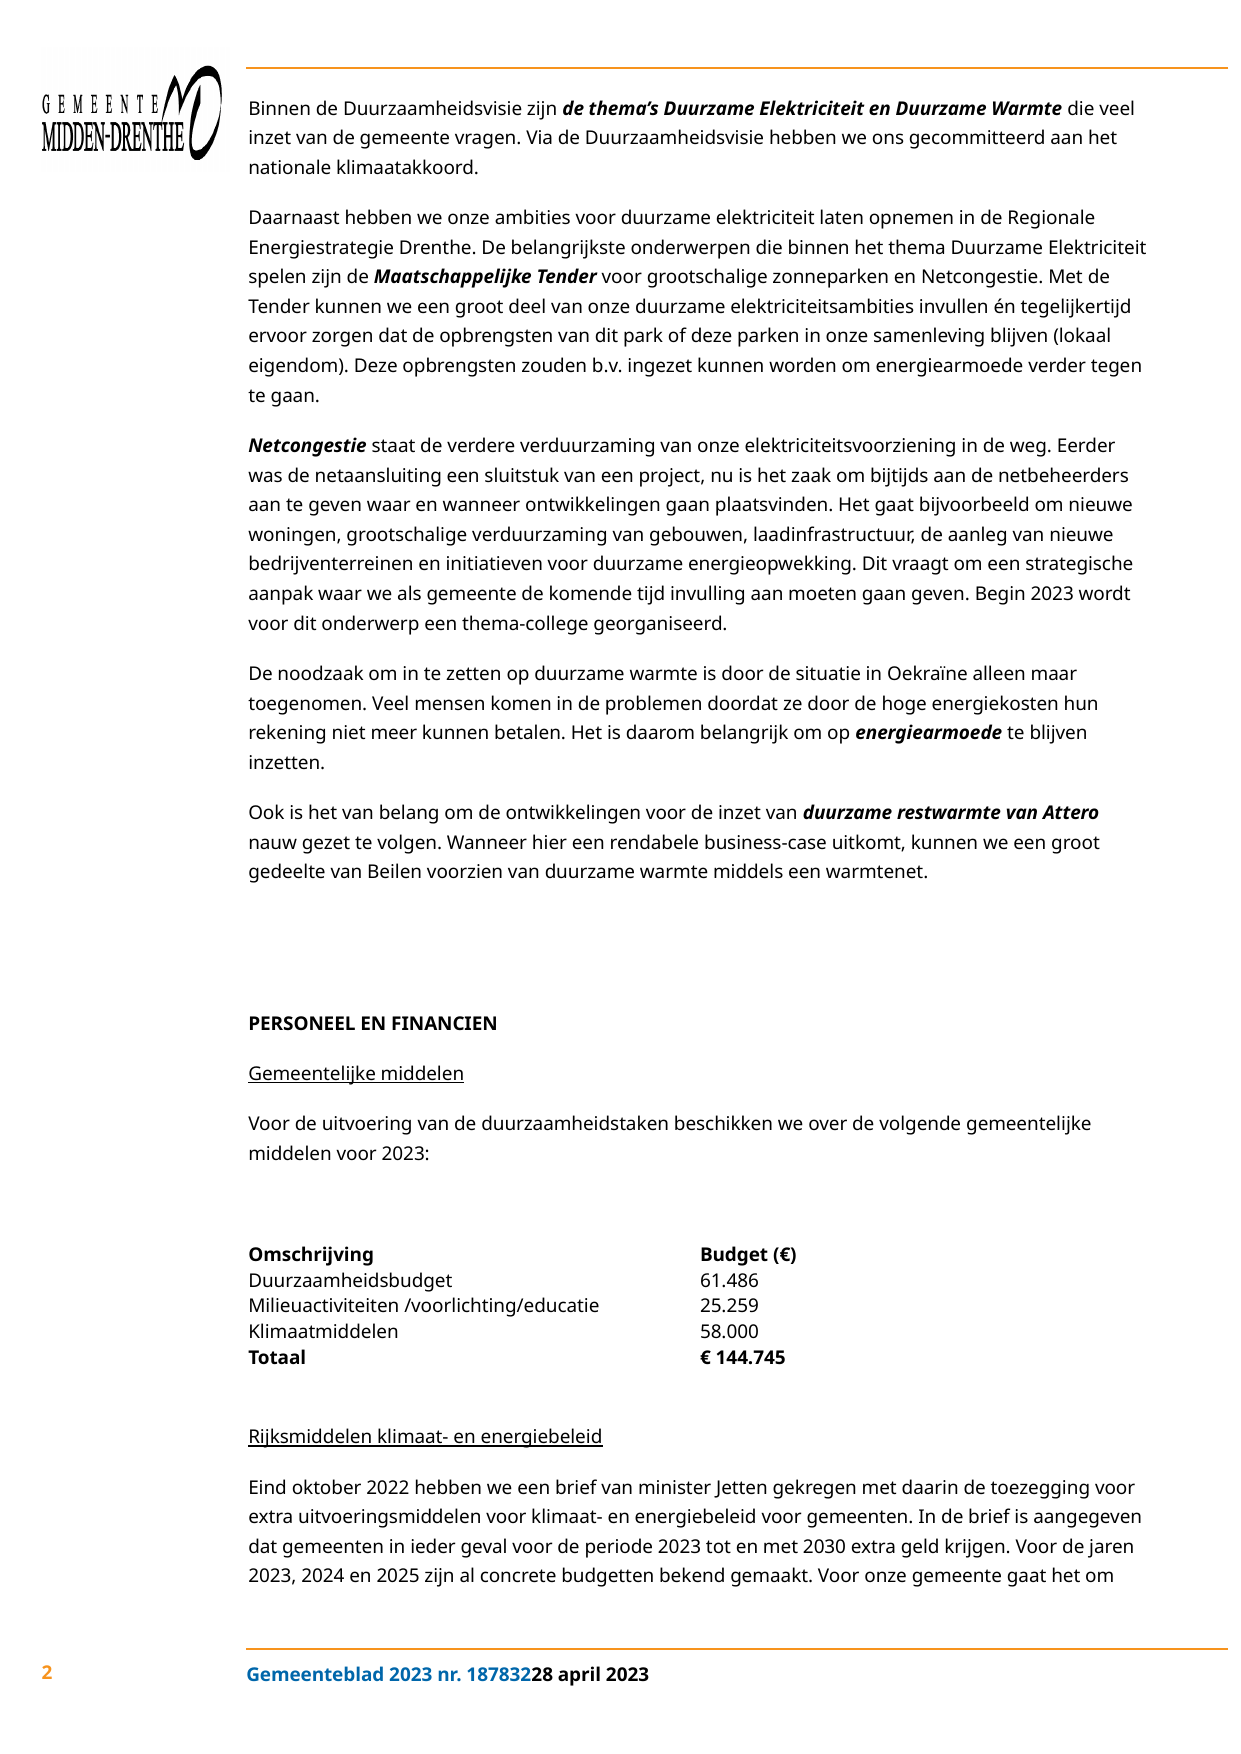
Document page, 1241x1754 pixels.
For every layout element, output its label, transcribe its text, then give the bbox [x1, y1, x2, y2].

table_header Budget (€) [700, 1241, 1152, 1267]
text Voor de uitvoering van de duurzaamheidstaken beschikken we over de volgende gemeentelijke middelen voor 2023: [248, 1111, 1152, 1166]
text Ook is het van belang om de ontwikkelingen voor de inzet van duurzame restwarmte van Attero nauw gezet te volgen. Wanneer hier een rendabele business-case uitkomt, kunnen we een groot gedeelte van Beilen voorzien van duurzame warmte middels een warmtenet. [248, 799, 1152, 884]
picture [41, 47, 231, 172]
table_cell Duurzaamheidsbudget [248, 1267, 700, 1293]
table_cell Milieuactiviteiten /voorlichting/educatie [248, 1293, 700, 1318]
table_cell Totaal [248, 1344, 700, 1370]
table_cell Klimaatmiddelen [248, 1318, 700, 1344]
text Rijksmiddelen klimaat- en energiebeleid [248, 1423, 1152, 1449]
table_cell 61.486 [700, 1267, 1152, 1293]
table_header Omschrijving [248, 1241, 700, 1267]
text Eind oktober 2022 hebben we een brief van minister Jetten gekregen met daarin de toezegging voor extra uitvoeringsmiddelen voor klimaat- en energiebeleid voor gemeenten. In de brief is aangegeven dat gemeenten in ieder geval voor de periode 2023 tot en met 2030 extra geld krijgen. Voor de jaren 2023, 2024 en 2025 zijn al concrete budgetten bekend gemaakt. Voor onze gemeente gaat het om [248, 1474, 1152, 1588]
table_cell 25.259 [700, 1293, 1152, 1318]
text Gemeentelijke middelen [248, 1060, 1152, 1086]
text De noodzaak om in te zetten op duurzame warmte is door de situatie in Oekraïne alleen maar toegenomen. Veel mensen komen in de problemen doordat ze door de hoge energiekosten hun rekening niet meer kunnen betalen. Het is daarom belangrijk om op energiearmoede te blijven inzetten. [248, 660, 1152, 775]
text Binnen de Duurzaamheidsvisie zijn de thema’s Duurzame Elektriciteit en Duurzame Warmte die veel inzet van de gemeente vragen. Via de Duurzaamheidsvisie hebben we ons gecommitteerd aan het nationale klimaatakkoord. [248, 95, 1152, 180]
text Daarnaast hebben we onze ambities voor duurzame elektriciteit laten opnemen in de Regionale Energiestrategie Drenthe. De belangrijkste onderwerpen die binnen het thema Duurzame Elektriciteit spelen zijn de Maatschappelijke Tender voor grootschalige zonneparken en Netcongestie. Met de Tender kunnen we een groot deel van onze duurzame elektriciteitsambities invullen én tegelijkertijd ervoor zorgen dat de opbrengsten van dit park of deze parken in onze samenleving blijven (lokaal eigendom). Deze opbrengsten zouden b.v. ingezet kunnen worden om energiearmoede verder tegen te gaan. [248, 204, 1152, 408]
text Netcongestie staat de verdere verduurzaming van onze elektriciteitsvoorziening in de weg. Eerder was de netaansluiting een sluitstuk van een project, nu is het zaak om bijtijds aan de netbeheerders aan te geven waar en wanneer ontwikkelingen gaan plaatsvinden. Het gaat bijvoorbeeld om nieuwe woningen, grootschalige verduurzaming van gebouwen, laadinfrastructuur, de aanleg van nieuwe bedrijventerreinen en initiatieven voor duurzame energieopwekking. Dit vraagt om een strategische aanpak waar we als gemeente de komende tijd invulling aan moeten gaan geven. Begin 2023 wordt voor dit onderwerp een thema-college georganiseerd. [248, 432, 1152, 636]
table_cell € 144.745 [700, 1344, 1152, 1370]
table_cell 58.000 [700, 1318, 1152, 1344]
text PERSONEEL EN FINANCIEN [248, 1010, 1152, 1036]
